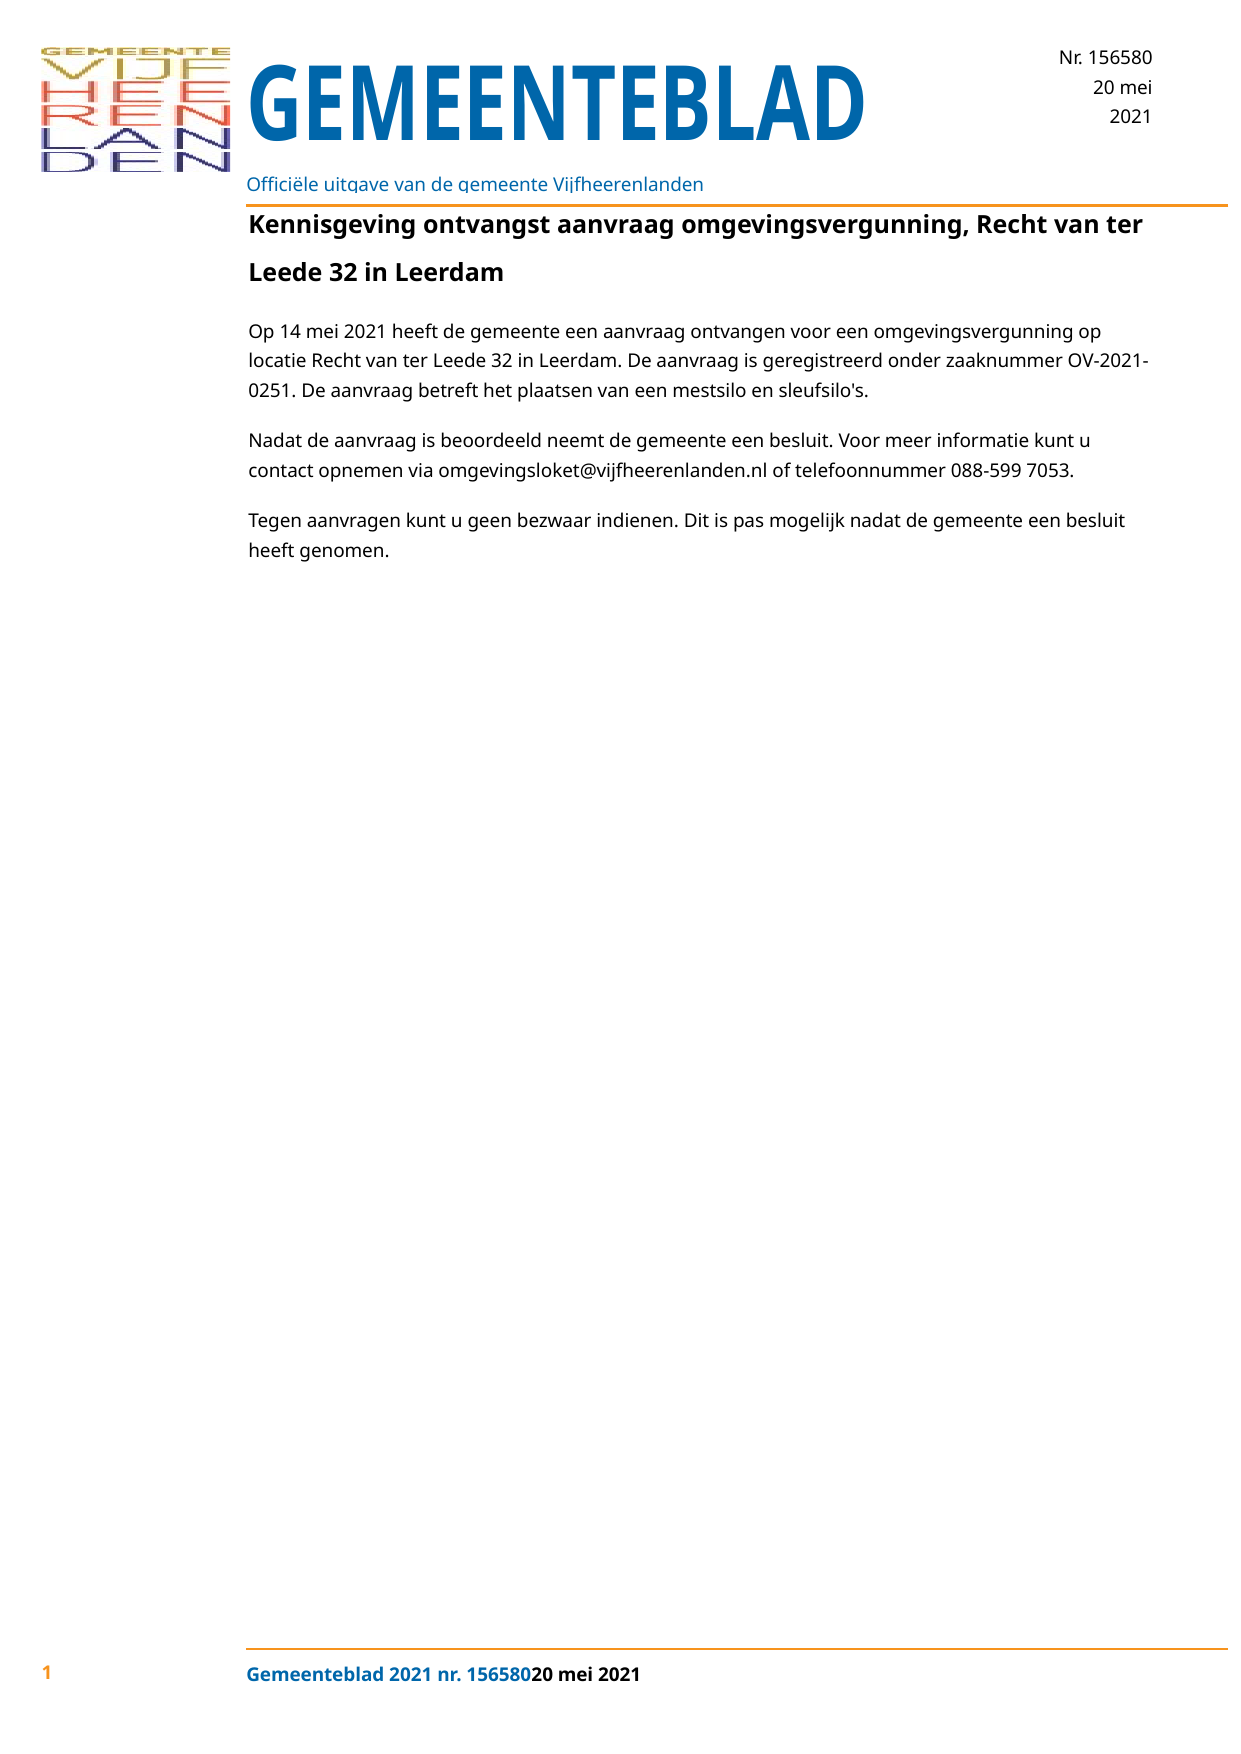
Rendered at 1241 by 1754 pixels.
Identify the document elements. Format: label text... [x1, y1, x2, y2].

text Nadat de aanvraag is beoordeeld neemt de gemeente een besluit. Voor meer informatie kunt u contact opnemen via omgevingsloket@vijfheerenlanden.nl of telefoonnummer 088-599 7053. [248, 427, 1152, 483]
text Op 14 mei 2021 heeft de gemeente een aanvraag ontvangen voor een omgevingsvergunning op locatie Recht van ter Leede 32 in Leerdam. De aanvraag is geregistreerd onder zaaknummer OV-2021-0251. De aanvraag betreft het plaatsen van een mestsilo en sleufsilo's. [248, 318, 1152, 403]
text Kennisgeving ontvangst aanvraag omgevingsvergunning, Recht van ter Leede 32 in Leerdam [248, 207, 1152, 288]
text Tegen aanvragen kunt u geen bezwaar indienen. Dit is pas mogelijk nadat de gemeente een besluit heeft genomen. [248, 507, 1152, 563]
picture [41, 47, 231, 172]
